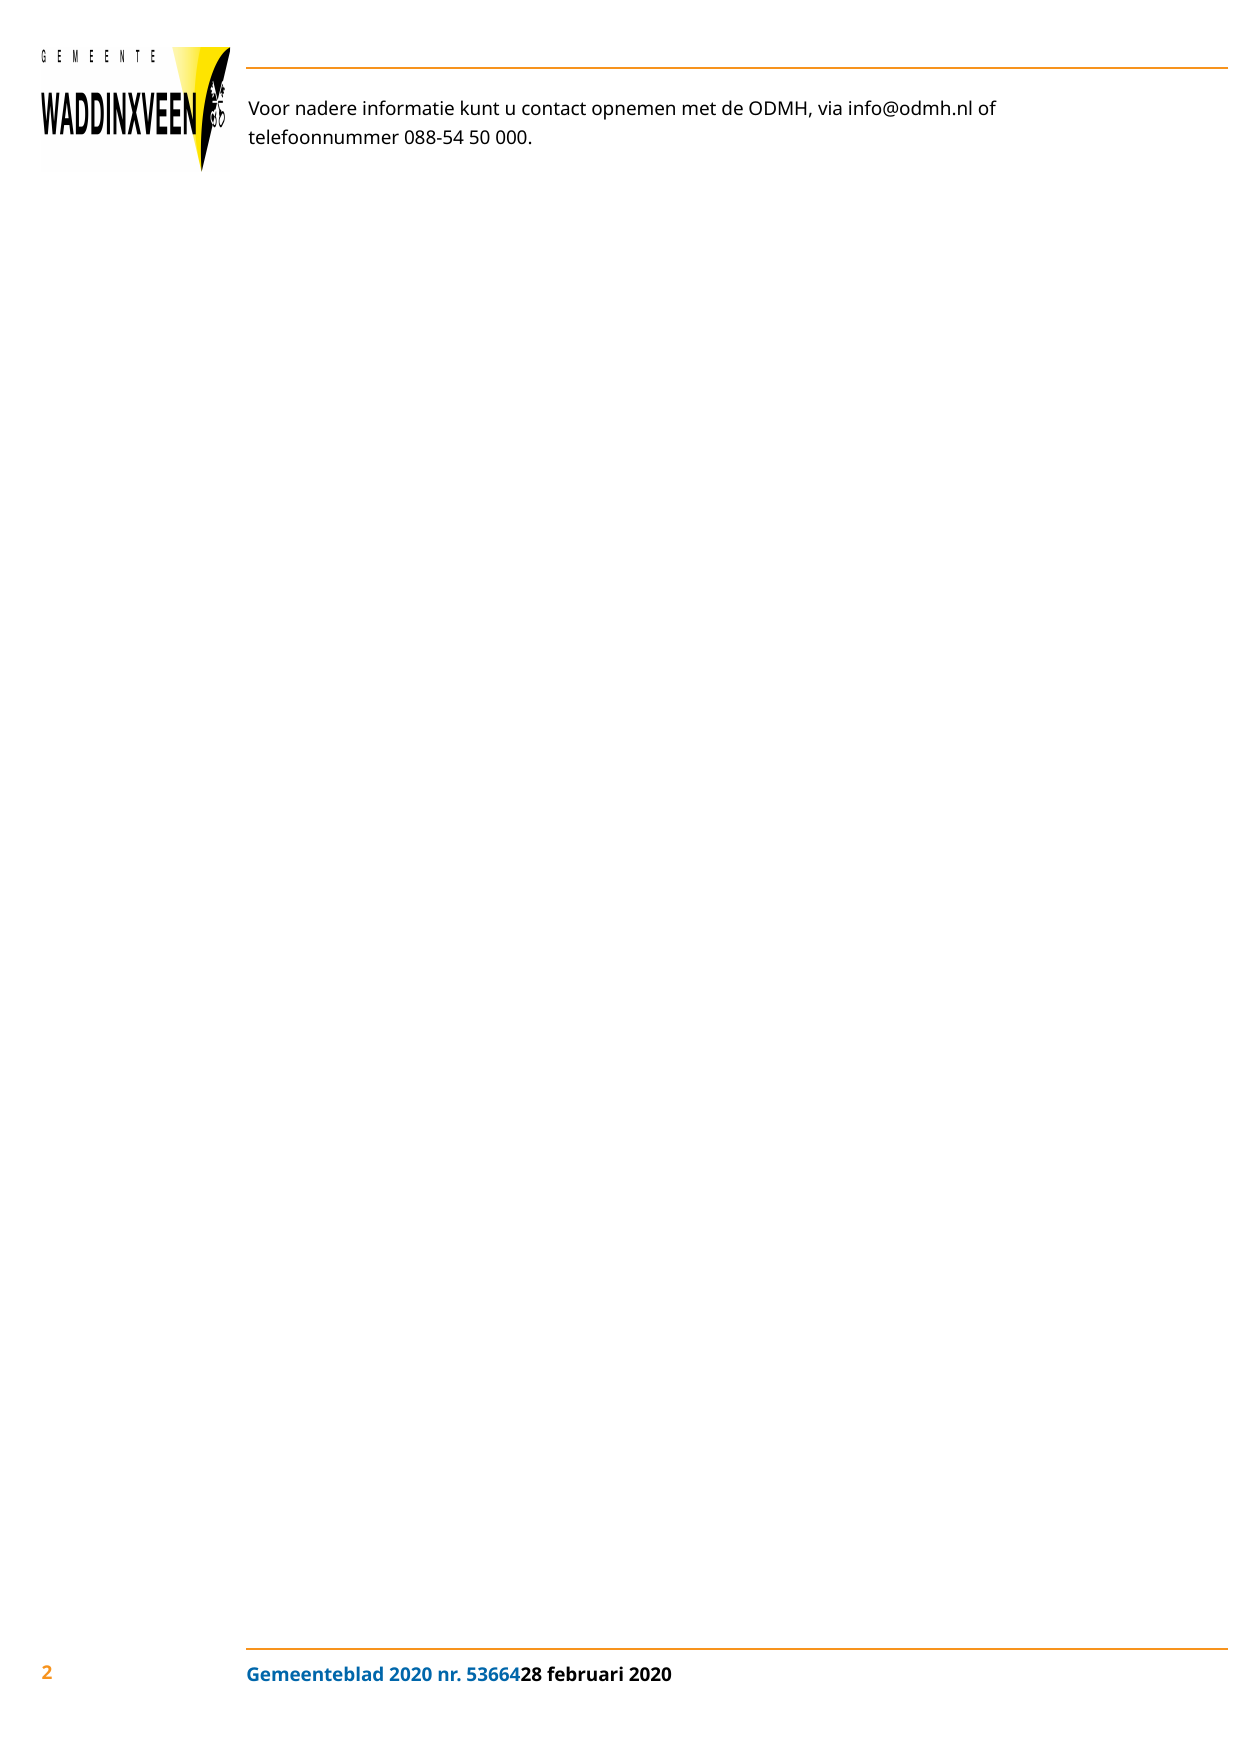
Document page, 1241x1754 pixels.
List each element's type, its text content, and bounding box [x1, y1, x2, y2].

text Voor nadere informatie kunt u contact opnemen met de ODMH, via info@odmh.nl of telefoonnummer 088-54 50 000. [248, 95, 1152, 150]
picture [41, 47, 231, 172]
